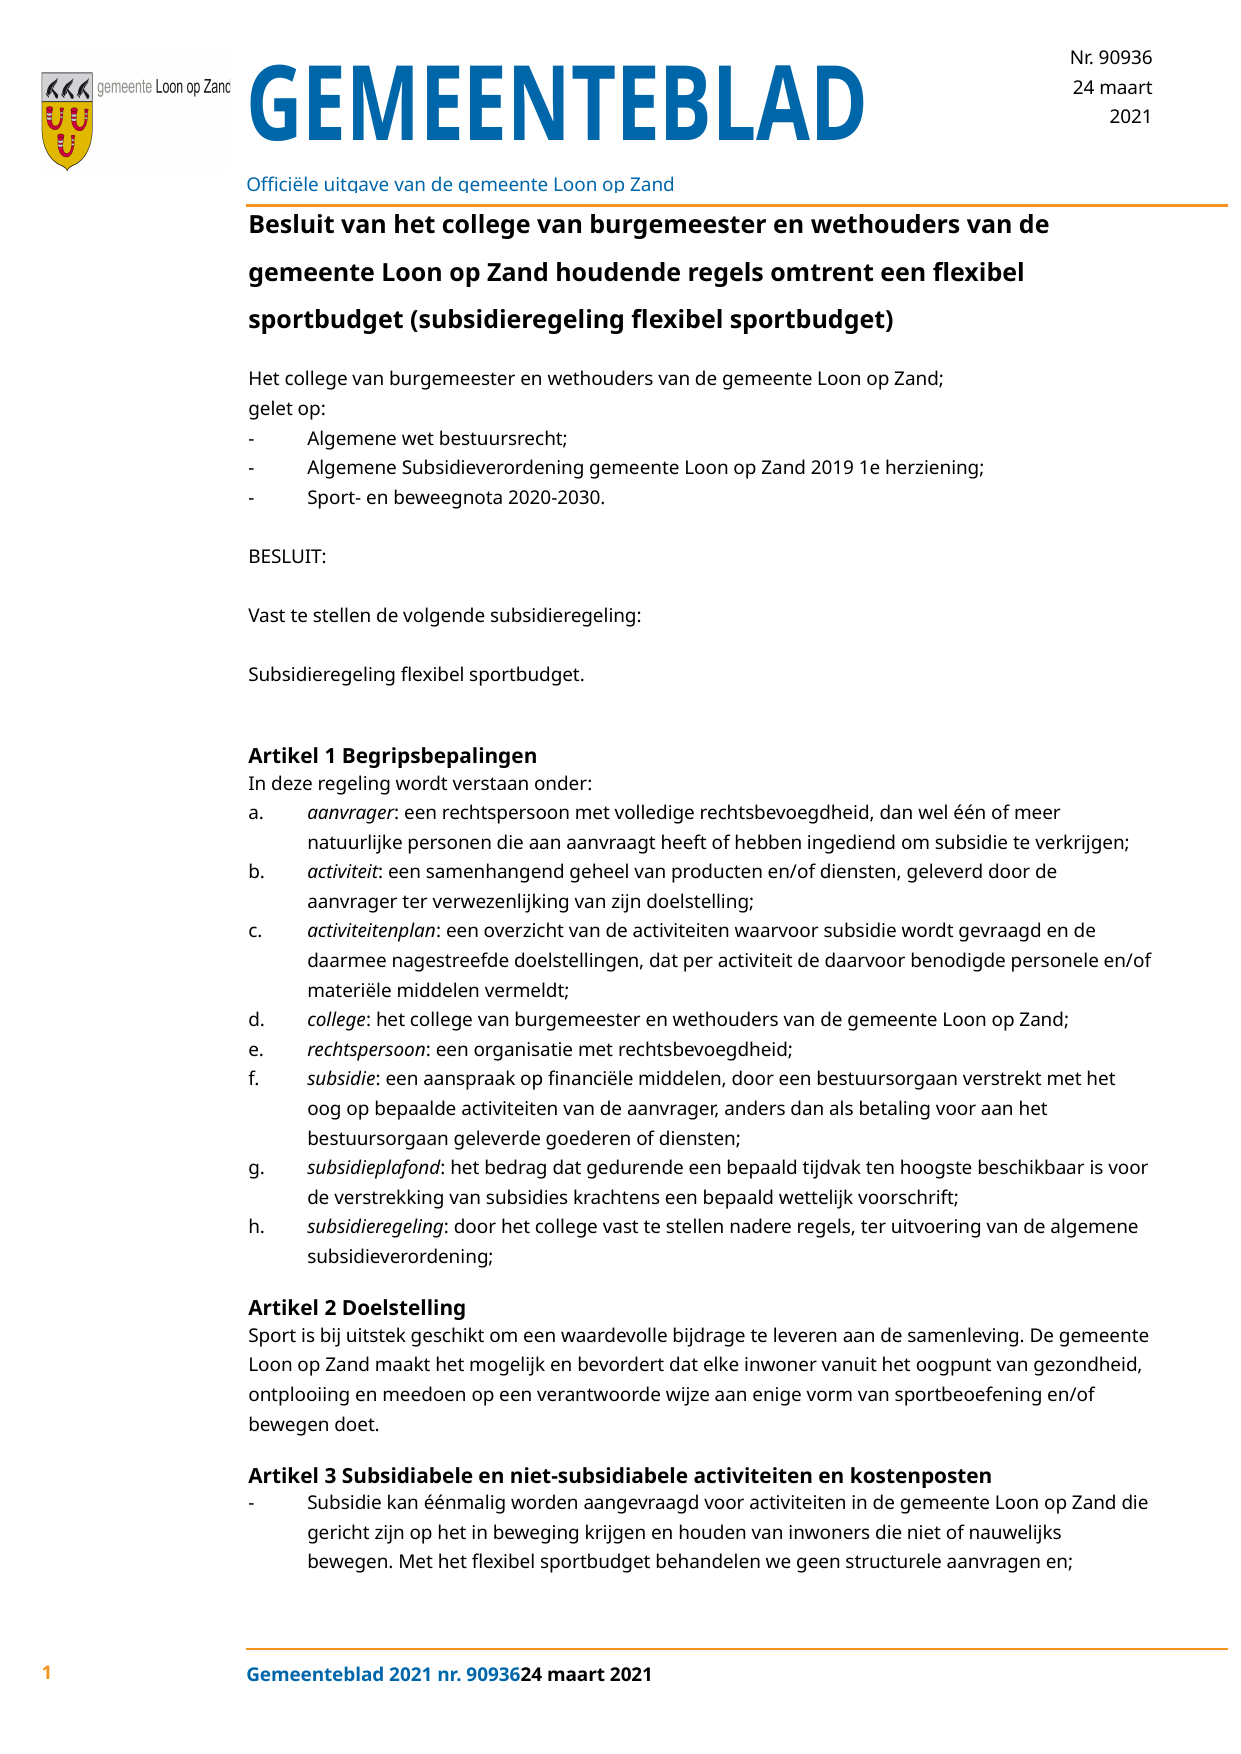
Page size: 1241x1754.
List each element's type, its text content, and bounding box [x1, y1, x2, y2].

list Algemene wet bestuursrecht; [248, 425, 1152, 450]
text In deze regeling wordt verstaan onder: [248, 770, 1152, 796]
text Het college van burgemeester en wethouders van de gemeente Loon op Zand; [248, 366, 1152, 391]
list rechtspersoon: een organisatie met rechtsbevoegdheid; [248, 1036, 1152, 1062]
text Sport is bij uitstek geschikt om een waardevolle bijdrage te leveren aan de samenleving. De gemeente Loon op Zand maakt het mogelijk en bevordert dat elke inwoner vanuit het oogpunt van gezondheid, ontplooiing en meedoen op een verantwoorde wijze aan enige vorm van sportbeoefening en/of bewegen doet. [248, 1322, 1152, 1436]
list Algemene Subsidieverordening gemeente Loon op Zand 2019 1e herziening; [248, 454, 1152, 480]
list Sport- en beweegnota 2020-2030. [248, 484, 1152, 509]
text BESLUIT: [248, 543, 1152, 569]
text Artikel 3 Subsidiabele en niet-subsidiabele activiteiten en kostenposten [248, 1461, 1152, 1489]
list subsidie: een aanspraak op financiële middelen, door een bestuursorgaan verstrekt met het oog op bepaalde activiteiten van de aanvrager, anders dan als betaling voor aan het bestuursorgaan geleverde goederen of diensten; [248, 1066, 1152, 1151]
text Artikel 1 Begripsbepalingen [248, 741, 1152, 770]
picture [41, 47, 231, 172]
list Subsidie kan éénmalig worden aangevraagd voor activiteiten in de gemeente Loon op Zand die gericht zijn op het in beweging krijgen en houden van inwoners die niet of nauwelijks bewegen. Met het flexibel sportbudget behandelen we geen structurele aanvragen en; [248, 1489, 1152, 1574]
list subsidieregeling: door het college vast te stellen nadere regels, ter uitvoering van de algemene subsidieverordening; [248, 1213, 1152, 1269]
text gelet op: [248, 395, 1152, 421]
list aanvrager: een rechtspersoon met volledige rechtsbevoegdheid, dan wel één of meer natuurlijke personen die aan aanvraagt heeft of hebben ingediend om subsidie te verkrijgen; [248, 799, 1152, 855]
list subsidieplafond: het bedrag dat gedurende een bepaald tijdvak ten hoogste beschikbaar is voor de verstrekking van subsidies krachtens een bepaald wettelijk voorschrift; [248, 1154, 1152, 1210]
list activiteit: een samenhangend geheel van producten en/of diensten, geleverd door de aanvrager ter verwezenlijking van zijn doelstelling; [248, 858, 1152, 914]
text Besluit van het college van burgemeester en wethouders van de gemeente Loon op Zand houdende regels omtrent een flexibel sportbudget (subsidieregeling flexibel sportbudget) [248, 207, 1152, 336]
list activiteitenplan: een overzicht van de activiteiten waarvoor subsidie wordt gevraagd en de daarmee nagestreefde doelstellingen, dat per activiteit de daarvoor benodigde personele en/of materiële middelen vermeldt; [248, 918, 1152, 1003]
text Subsidieregeling flexibel sportbudget. [248, 661, 1152, 687]
list college: het college van burgemeester en wethouders van de gemeente Loon op Zand; [248, 1006, 1152, 1032]
text Vast te stellen de volgende subsidieregeling: [248, 602, 1152, 628]
text Artikel 2 Doelstelling [248, 1293, 1152, 1322]
